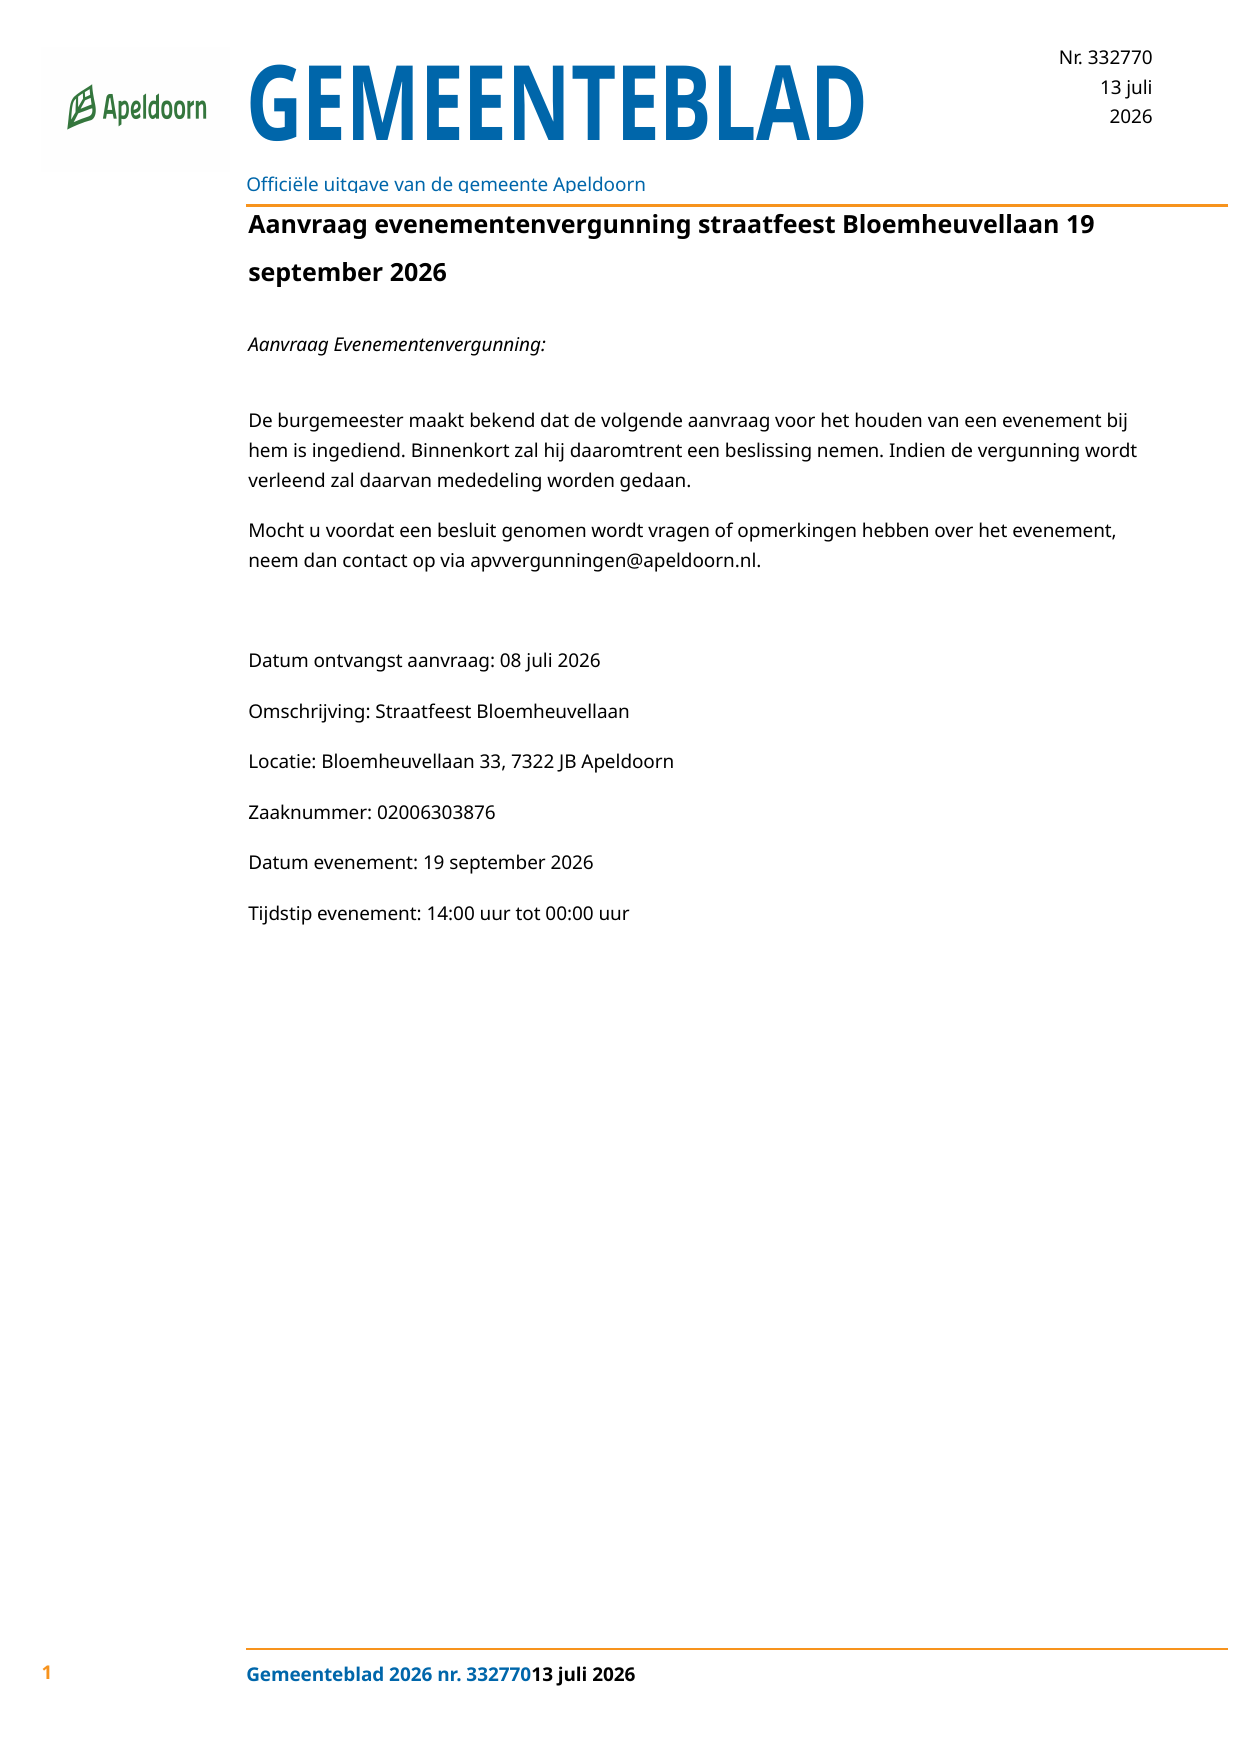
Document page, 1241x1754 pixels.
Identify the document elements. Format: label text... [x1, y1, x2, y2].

picture [41, 47, 231, 172]
text Datum ontvangst aanvraag: 08 juli 2026 [248, 648, 1152, 673]
text Omschrijving: Straatfeest Bloemheuvellaan [248, 698, 1152, 724]
text De burgemeester maakt bekend dat de volgende aanvraag voor het houden van een evenement bij hem is ingediend. Binnenkort zal hij daaromtrent een beslissing nemen. Indien de vergunning wordt verleend zal daarvan mededeling worden gedaan. [248, 408, 1152, 492]
text Locatie: Bloemheuvellaan 33, 7322 JB Apeldoorn [248, 748, 1152, 774]
text Tijdstip evenement: 14:00 uur tot 00:00 uur [248, 900, 1152, 925]
text Aanvraag evenementenvergunning straatfeest Bloemheuvellaan 19 september 2026 [248, 207, 1152, 288]
text Mocht u voordat een besluit genomen wordt vragen of opmerkingen hebben over het evenement, neem dan contact op via apvvergunningen@apeldoorn.nl. [248, 517, 1152, 572]
text Zaaknummer: 02006303876 [248, 799, 1152, 824]
text Datum evenement: 19 september 2026 [248, 849, 1152, 875]
text Aanvraag Evenementenvergunning: [248, 331, 1152, 357]
